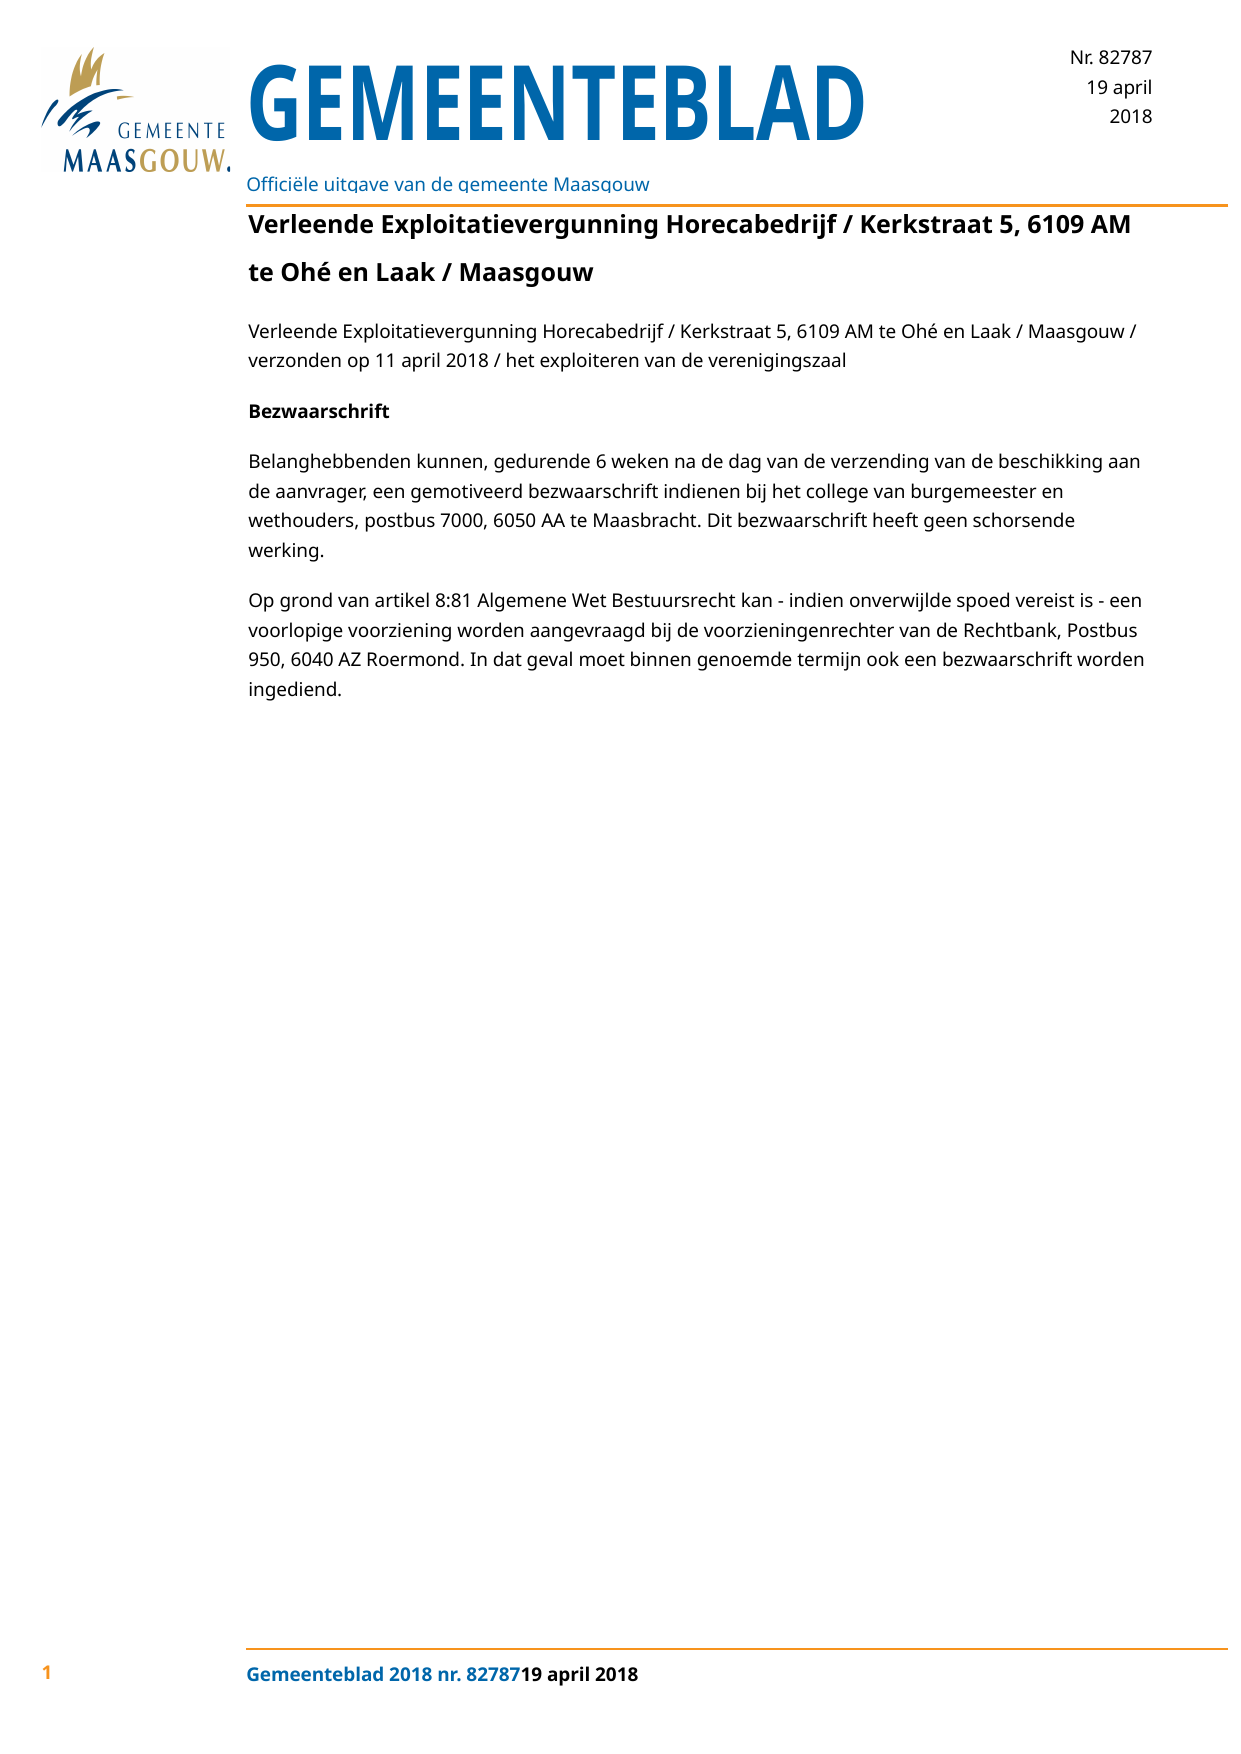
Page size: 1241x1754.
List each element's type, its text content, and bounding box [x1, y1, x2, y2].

text Verleende Exploitatievergunning Horecabedrijf / Kerkstraat 5, 6109 AM te Ohé en Laak / Maasgouw [248, 207, 1152, 288]
text Op grond van artikel 8:81 Algemene Wet Bestuursrecht kan - indien onverwijlde spoed vereist is - een voorlopige voorziening worden aangevraagd bij de voorzieningenrechter van de Rechtbank, Postbus 950, 6040 AZ Roermond. In dat geval moet binnen genoemde termijn ook een bezwaarschrift worden ingediend. [248, 587, 1152, 702]
picture [41, 47, 231, 172]
text Verleende Exploitatievergunning Horecabedrijf / Kerkstraat 5, 6109 AM te Ohé en Laak / Maasgouw / verzonden op 11 april 2018 / het exploiteren van de verenigingszaal [248, 318, 1152, 373]
text Belanghebbenden kunnen, gedurende 6 weken na de dag van de verzending van de beschikking aan de aanvrager, een gemotiveerd bezwaarschrift indienen bij het college van burgemeester en wethouders, postbus 7000, 6050 AA te Maasbracht. Dit bezwaarschrift heeft geen schorsende werking. [248, 448, 1152, 563]
text Bezwaarschrift [248, 398, 1152, 424]
